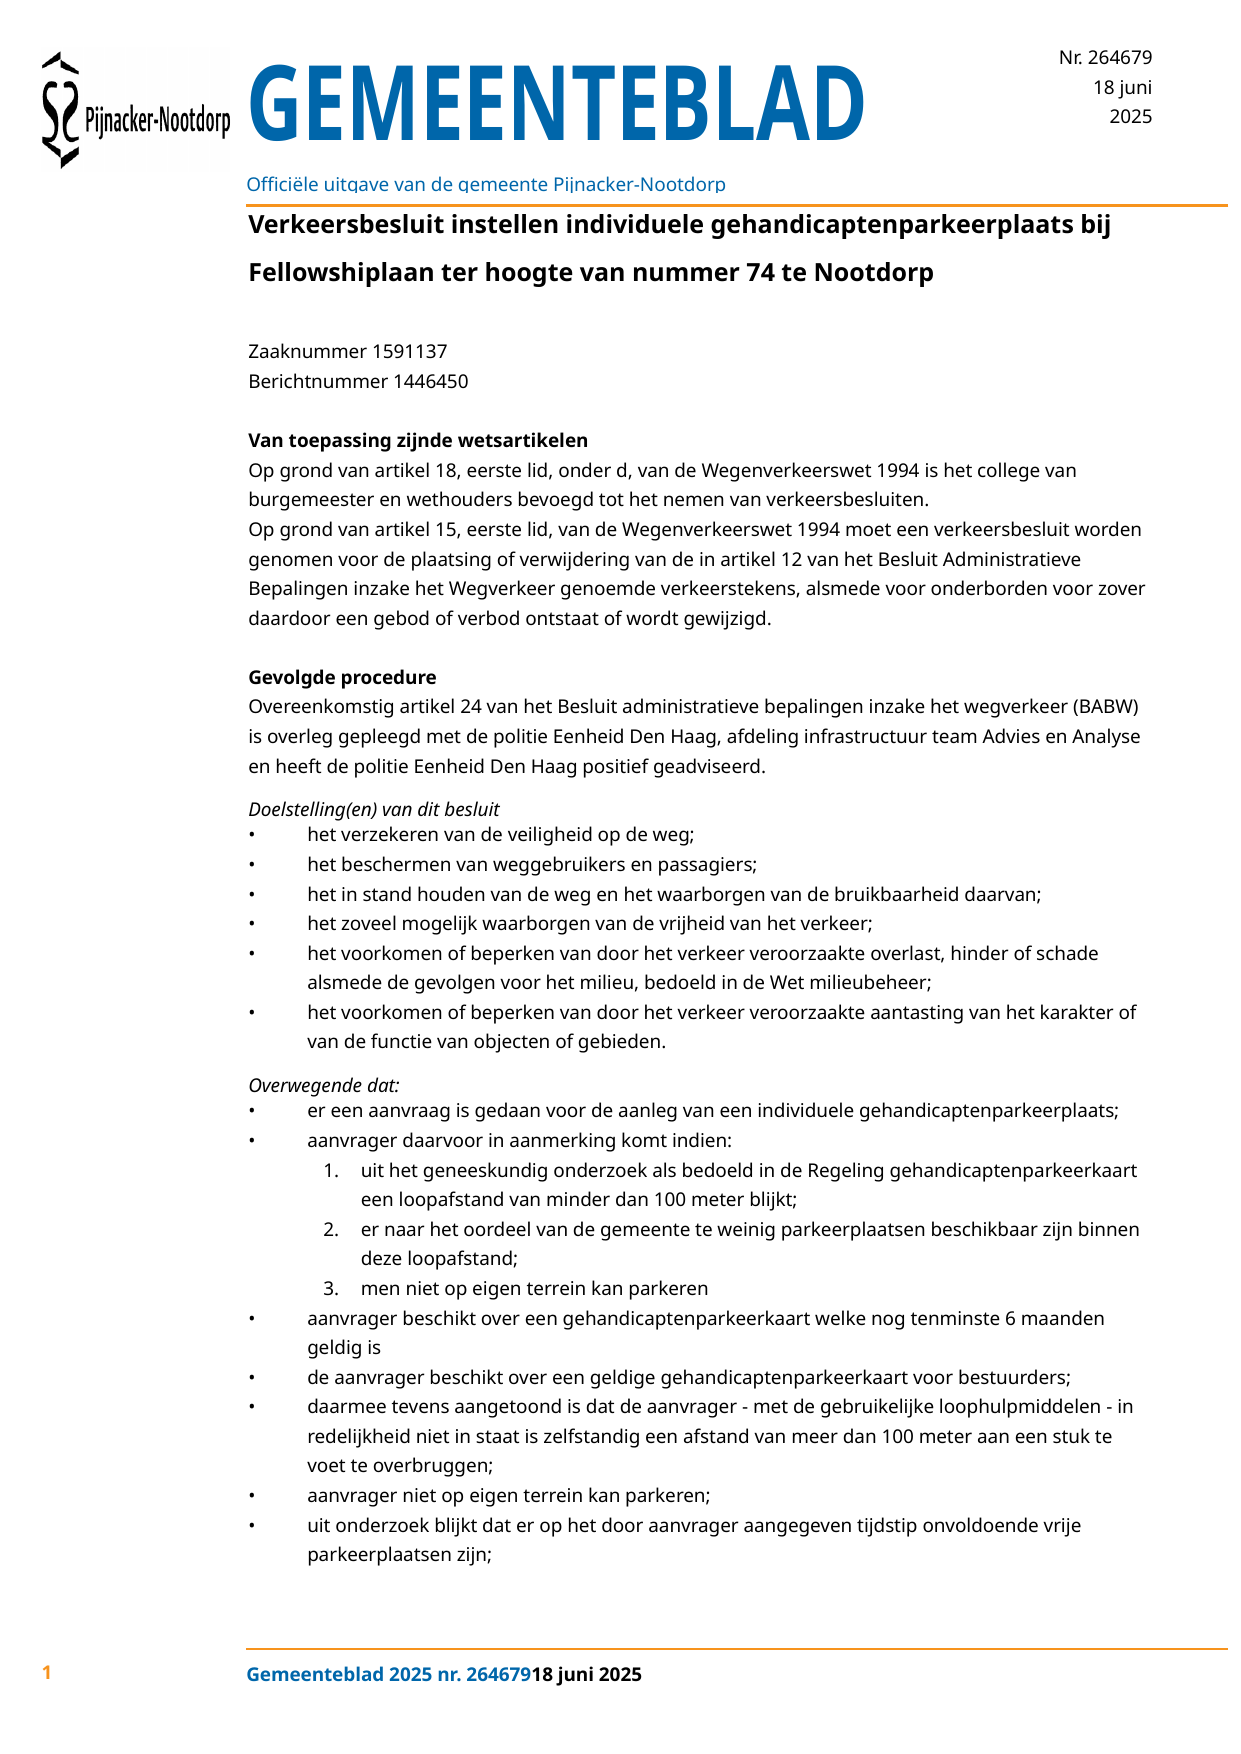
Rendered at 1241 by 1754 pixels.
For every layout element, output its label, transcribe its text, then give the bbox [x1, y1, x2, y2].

text Op grond van artikel 18, eerste lid, onder d, van de Wegenverkeerswet 1994 is het college van burgemeester en wethouders bevoegd tot het nemen van verkeersbesluiten. [248, 457, 1152, 512]
list uit het geneeskundig onderzoek als bedoeld in de Regeling gehandicaptenparkeerkaart een loopafstand van minder dan 100 meter blijkt; [323, 1157, 1152, 1212]
list er naar het oordeel van de gemeente te weinig parkeerplaatsen beschikbaar zijn binnen deze loopafstand; [323, 1216, 1152, 1271]
list aanvrager beschikt over een gehandicaptenparkeerkaart welke nog tenminste 6 maanden geldig is [248, 1305, 1152, 1360]
list de aanvrager beschikt over een geldige gehandicaptenparkeerkaart voor bestuurders; [248, 1364, 1152, 1389]
list daarmee tevens aangetoond is dat de aanvrager - met de gebruikelijke loophulpmiddelen - in redelijkheid niet in staat is zelfstandig een afstand van meer dan 100 meter aan een stuk te voet te overbruggen; [248, 1393, 1152, 1478]
text Op grond van artikel 15, eerste lid, van de Wegenverkeerswet 1994 moet een verkeersbesluit worden genomen voor de plaatsing of verwijdering van de in artikel 12 van het Besluit Administratieve Bepalingen inzake het Wegverkeer genoemde verkeerstekens, alsmede voor onderborden voor zover daardoor een gebod of verbod ontstaat of wordt gewijzigd. [248, 516, 1152, 631]
text Zaaknummer 1591137 [248, 339, 1152, 364]
text Berichtnummer 1446450 [248, 368, 1152, 394]
list het zoveel mogelijk waarborgen van de vrijheid van het verkeer; [248, 910, 1152, 936]
picture [41, 47, 231, 172]
list het in stand houden van de weg en het waarborgen van de bruikbaarheid daarvan; [248, 881, 1152, 907]
list aanvrager niet op eigen terrein kan parkeren; [248, 1482, 1152, 1508]
list aanvrager daarvoor in aanmerking komt indien: [248, 1127, 1152, 1153]
list het beschermen van weggebruikers en passagiers; [248, 851, 1152, 877]
text Overwegende dat: [248, 1072, 1152, 1098]
text Van toepassing zijnde wetsartikelen [248, 427, 1152, 453]
list er een aanvraag is gedaan voor de aanleg van een individuele gehandicaptenparkeerplaats; [248, 1098, 1152, 1123]
list men niet op eigen terrein kan parkeren [323, 1275, 1152, 1301]
text Overeenkomstig artikel 24 van het Besluit administratieve bepalingen inzake het wegverkeer (BABW) is overleg gepleegd met de politie Eenheid Den Haag, afdeling infrastructuur team Advies en Analyse en heeft de politie Eenheid Den Haag positief geadviseerd. [248, 694, 1152, 778]
list het voorkomen of beperken van door het verkeer veroorzaakte overlast, hinder of schade alsmede de gevolgen voor het milieu, bedoeld in de Wet milieubeheer; [248, 940, 1152, 995]
list het voorkomen of beperken van door het verkeer veroorzaakte aantasting van het karakter of van de functie van objecten of gebieden. [248, 999, 1152, 1054]
text Gevolgde procedure [248, 664, 1152, 690]
list het verzekeren van de veiligheid op de weg; [248, 822, 1152, 847]
list uit onderzoek blijkt dat er op het door aanvrager aangegeven tijdstip onvoldoende vrije parkeerplaatsen zijn; [248, 1512, 1152, 1567]
text Verkeersbesluit instellen individuele gehandicaptenparkeerplaats bij Fellowshiplaan ter hoogte van nummer 74 te Nootdorp [248, 207, 1152, 288]
text Doelstelling(en) van dit besluit [248, 796, 1152, 822]
